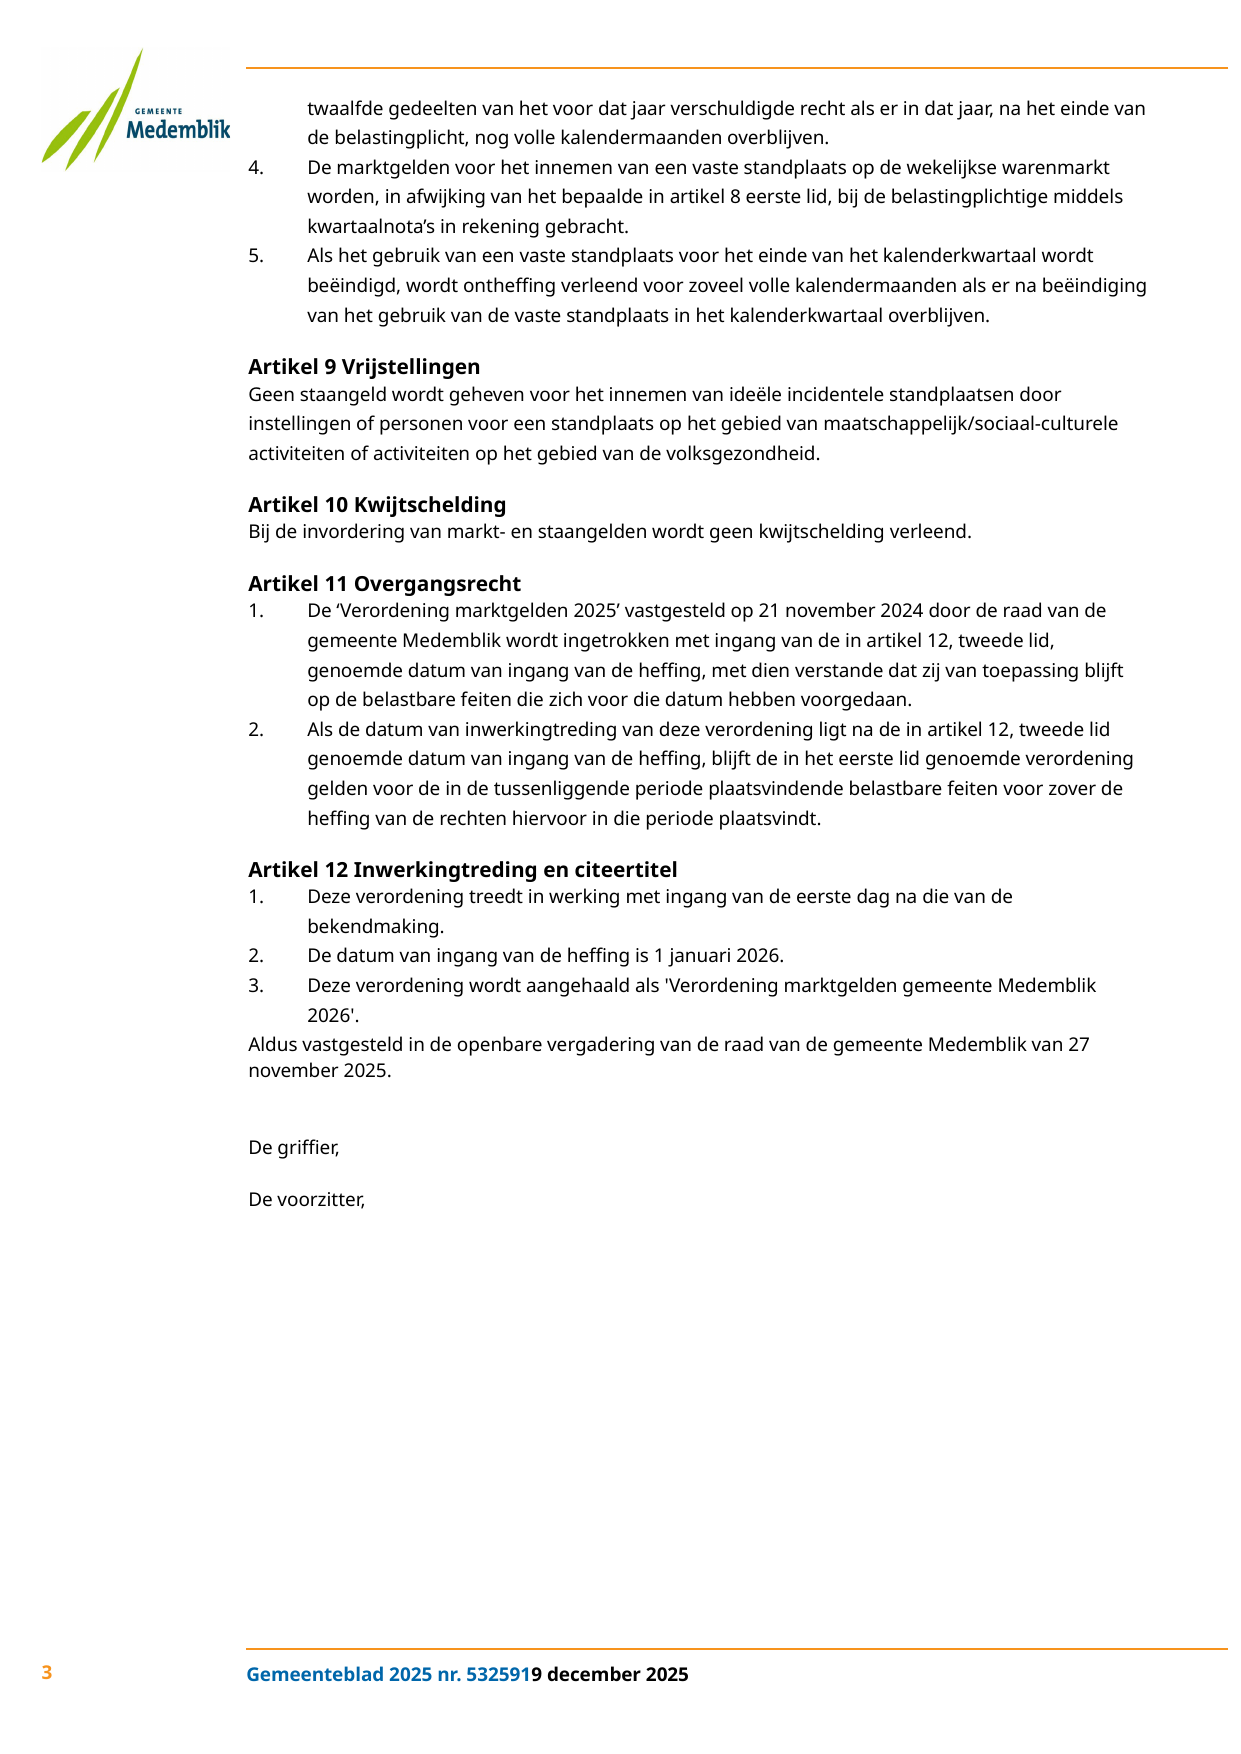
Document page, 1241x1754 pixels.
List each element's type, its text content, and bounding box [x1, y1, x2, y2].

picture [41, 47, 231, 172]
list De marktgelden voor het innemen van een vaste standplaats op de wekelijkse warenmarkt worden, in afwijking van het bepaalde in artikel 8 eerste lid, bij de belastingplichtige middels kwartaalnota’s in rekening gebracht. [248, 154, 1152, 239]
list De ‘Verordening marktgelden 2025’ vastgesteld op 21 november 2024 door de raad van de gemeente Medemblik wordt ingetrokken met ingang van de in artikel 12, tweede lid, genoemde datum van ingang van de heffing, met dien verstande dat zij van toepassing blijft op de belastbare feiten die zich voor die datum hebben voorgedaan. [248, 598, 1152, 712]
list Als het gebruik van een vaste standplaats voor het einde van het kalenderkwartaal wordt beëindigd, wordt ontheffing verleend voor zoveel volle kalendermaanden als er na beëindiging van het gebruik van de vaste standplaats in het kalenderkwartaal overblijven. [248, 243, 1152, 328]
list Als de datum van inwerkingtreding van deze verordening ligt na de in artikel 12, tweede lid genoemde datum van ingang van de heffing, blijft de in het eerste lid genoemde verordening gelden voor de in de tussenliggende periode plaatsvindende belastbare feiten voor zover de heffing van de rechten hiervoor in die periode plaatsvindt. [248, 716, 1152, 830]
text Bij de invordering van markt- en staangelden wordt geen kwijtschelding verleend. [248, 519, 1152, 544]
list Deze verordening wordt aangehaald als 'Verordening marktgelden gemeente Medemblik 2026'. [248, 972, 1152, 1028]
text De voorzitter, [248, 1186, 1152, 1212]
text Artikel 10 Kwijtschelding [248, 490, 1152, 519]
list twaalfde gedeelten van het voor dat jaar verschuldigde recht als er in dat jaar, na het einde van de belastingplicht, nog volle kalendermaanden overblijven. [248, 95, 1152, 150]
text Artikel 11 Overgangsrecht [248, 569, 1152, 598]
text Aldus vastgesteld in de openbare vergadering van de raad van de gemeente Medemblik van 27 november 2025. [248, 1031, 1152, 1083]
list Deze verordening treedt in werking met ingang van de eerste dag na die van de bekendmaking. [248, 883, 1152, 939]
text Artikel 12 Inwerkingtreding en citeertitel [248, 855, 1152, 883]
text De griffier, [248, 1134, 1152, 1160]
text Artikel 9 Vrijstellingen [248, 352, 1152, 381]
list De datum van ingang van de heffing is 1 januari 2026. [248, 943, 1152, 968]
text Geen staangeld wordt geheven voor het innemen van ideële incidentele standplaatsen door instellingen of personen voor een standplaats op het gebied van maatschappelijk/sociaal-culturele activiteiten of activiteiten op het gebied van de volksgezondheid. [248, 381, 1152, 466]
